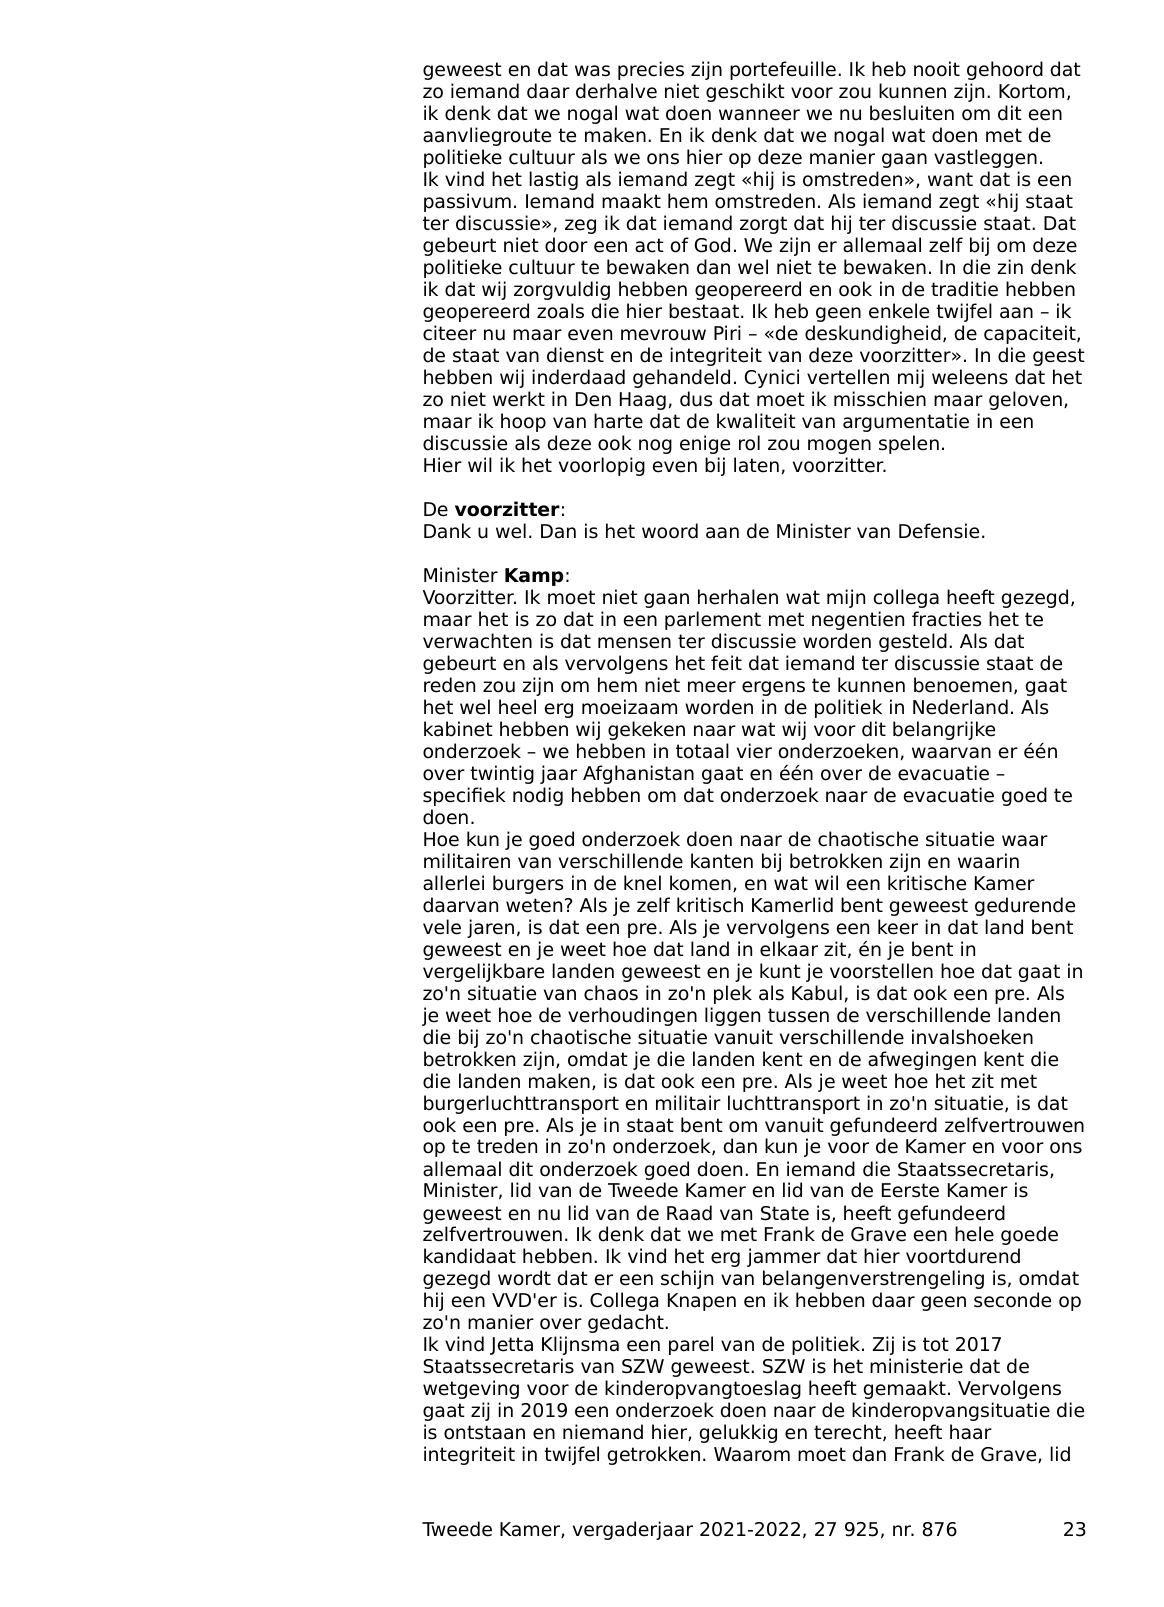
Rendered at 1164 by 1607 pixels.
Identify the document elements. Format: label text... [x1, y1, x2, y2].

text Dank u wel. Dan is het woord aan de Minister van Defensie. [422, 521, 1087, 543]
text Ik vind Jetta Klijnsma een parel van de politiek. Zij is tot 2017 Staatssecretaris van SZW geweest. SZW is het ministerie dat de wetgeving voor de kinderopvangtoeslag heeft gemaakt. Vervolgens gaat zij in 2019 een onderzoek doen naar de kinderopvangsituatie die is ontstaan en niemand hier, gelukkig en terecht, heeft haar integriteit in twijfel getrokken. Waarom moet dan Frank de Grave, lid [422, 1334, 1087, 1466]
text Minister Kamp: [422, 565, 1087, 587]
text geweest en dat was precies zijn portefeuille. Ik heb nooit gehoord dat zo iemand daar derhalve niet geschikt voor zou kunnen zijn. Kortom, ik denk dat we nogal wat doen wanneer we nu besluiten om dit een aanvliegroute te maken. En ik denk dat we nogal wat doen met de politieke cultuur als we ons hier op deze manier gaan vastleggen. [422, 59, 1087, 169]
text Ik vind het lastig als iemand zegt «hij is omstreden», want dat is een passivum. Iemand maakt hem omstreden. Als iemand zegt «hij staat ter discussie», zeg ik dat iemand zorgt dat hij ter discussie staat. Dat gebeurt niet door een act of God. We zijn er allemaal zelf bij om deze politieke cultuur te bewaken dan wel niet te bewaken. In die zin denk ik dat wij zorgvuldig hebben geopereerd en ook in de traditie hebben geopereerd zoals die hier bestaat. Ik heb geen enkele twijfel aan – ik citeer nu maar even mevrouw Piri – «de deskundigheid, de capaciteit, de staat van dienst en de integriteit van deze voorzitter». In die geest hebben wij inderdaad gehandeld. Cynici vertellen mij weleens dat het zo niet werkt in Den Haag, dus dat moet ik misschien maar geloven, maar ik hoop van harte dat de kwaliteit van argumentatie in een discussie als deze ook nog enige rol zou mogen spelen. [422, 169, 1087, 455]
text Hoe kun je goed onderzoek doen naar de chaotische situatie waar militairen van verschillende kanten bij betrokken zijn en waarin allerlei burgers in de knel komen, en wat wil een kritische Kamer daarvan weten? Als je zelf kritisch Kamerlid bent geweest gedurende vele jaren, is dat een pre. Als je vervolgens een keer in dat land bent geweest en je weet hoe dat land in elkaar zit, én je bent in vergelijkbare landen geweest en je kunt je voorstellen hoe dat gaat in zo'n situatie van chaos in zo'n plek als Kabul, is dat ook een pre. Als je weet hoe de verhoudingen liggen tussen de verschillende landen die bij zo'n chaotische situatie vanuit verschillende invalshoeken betrokken zijn, omdat je die landen kent en de afwegingen kent die die landen maken, is dat ook een pre. Als je weet hoe het zit met burgerluchttransport en militair luchttransport in zo'n situatie, is dat ook een pre. Als je in staat bent om vanuit gefundeerd zelfvertrouwen op te treden in zo'n onderzoek, dan kun je voor de Kamer en voor ons allemaal dit onderzoek goed doen. En iemand die Staatssecretaris, Minister, lid van de Tweede Kamer en lid van de Eerste Kamer is geweest en nu lid van de Raad van State is, heeft gefundeerd zelfvertrouwen. Ik denk dat we met Frank de Grave een hele goede kandidaat hebben. Ik vind het erg jammer dat hier voortdurend gezegd wordt dat er een schijn van belangenverstrengeling is, omdat hij een VVD'er is. Collega Knapen en ik hebben daar geen seconde op zo'n manier over gedacht. [422, 829, 1087, 1334]
text Hier wil ik het voorlopig even bij laten, voorzitter. [422, 455, 1087, 477]
text Voorzitter. Ik moet niet gaan herhalen wat mijn collega heeft gezegd, maar het is zo dat in een parlement met negentien fracties het te verwachten is dat mensen ter discussie worden gesteld. Als dat gebeurt en als vervolgens het feit dat iemand ter discussie staat de reden zou zijn om hem niet meer ergens te kunnen benoemen, gaat het wel heel erg moeizaam worden in de politiek in Nederland. Als kabinet hebben wij gekeken naar wat wij voor dit belangrijke onderzoek – we hebben in totaal vier onderzoeken, waarvan er één over twintig jaar Afghanistan gaat en één over de evacuatie – specifiek nodig hebben om dat onderzoek naar de evacuatie goed te doen. [422, 587, 1087, 829]
text De voorzitter: [422, 499, 1087, 521]
